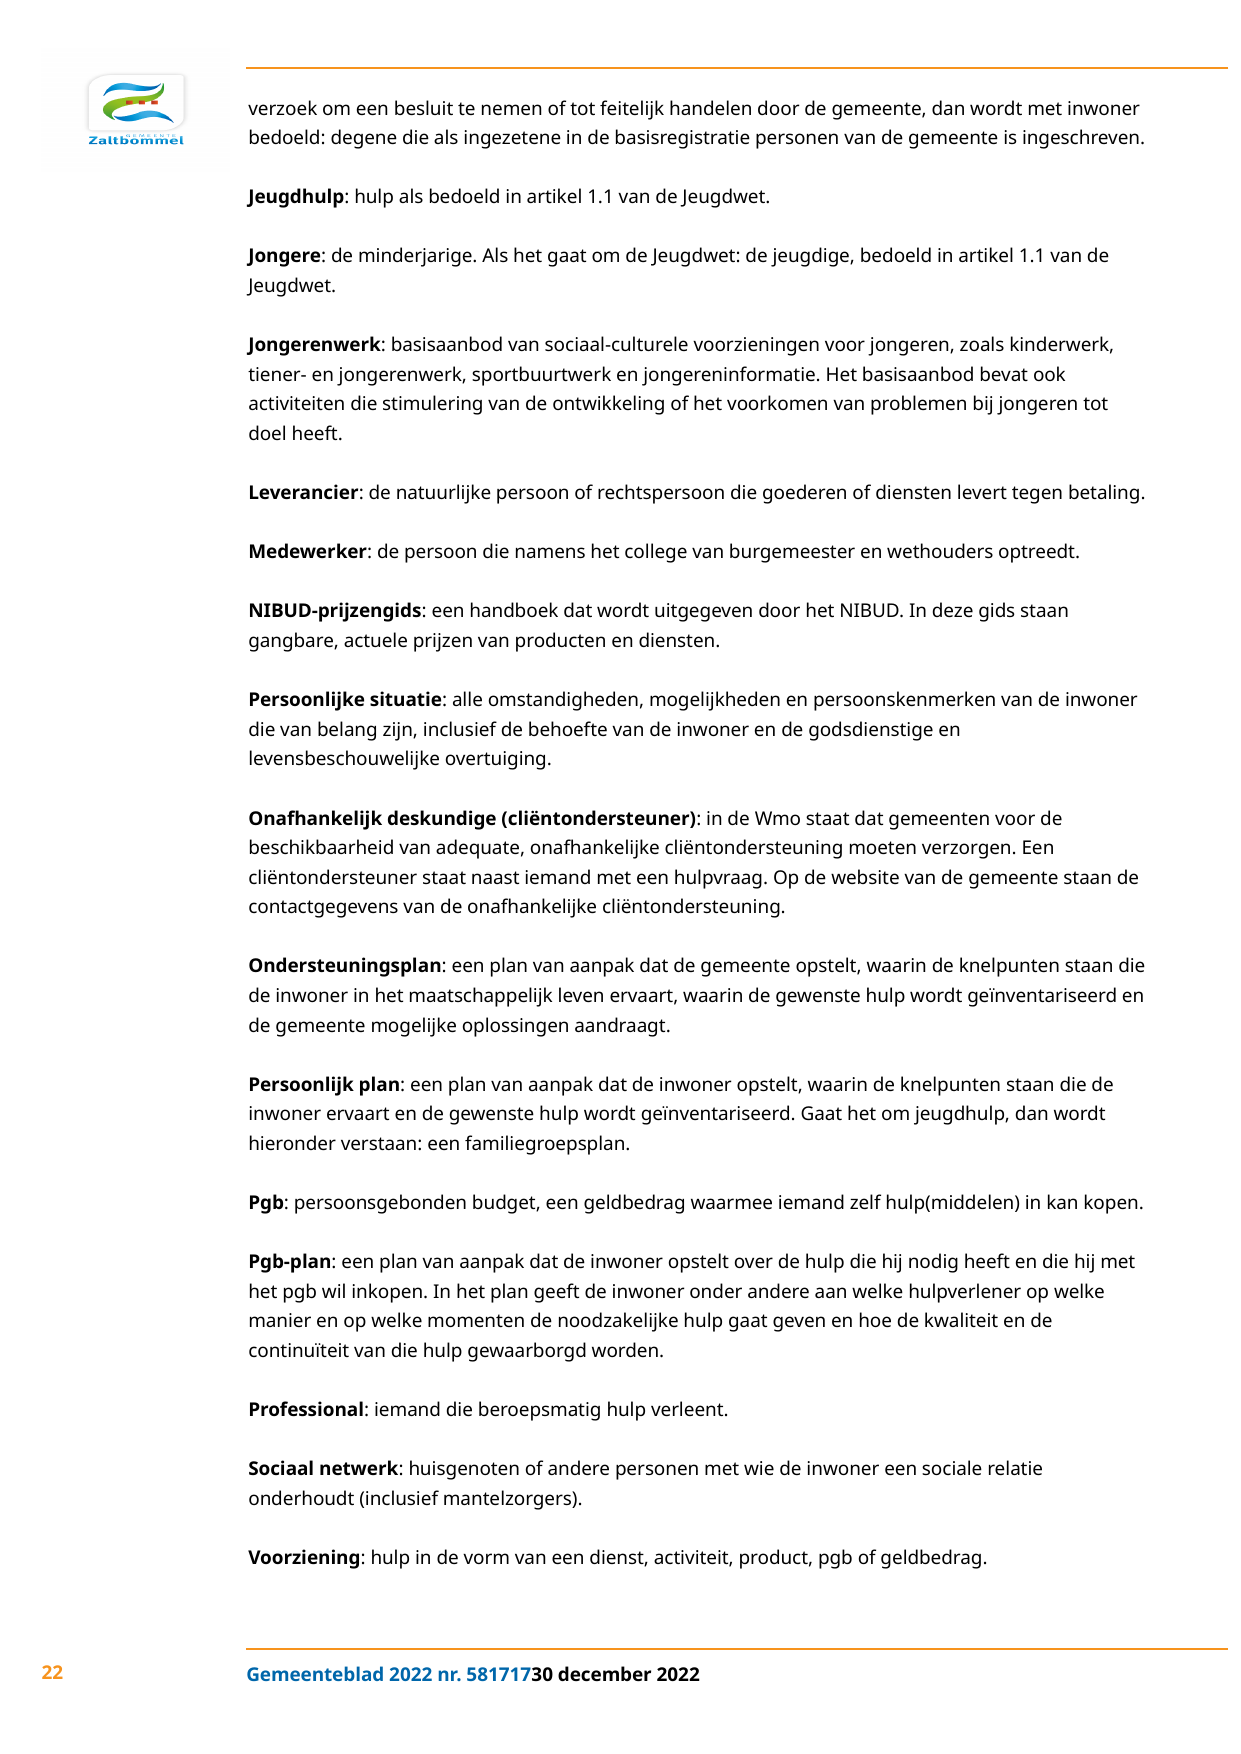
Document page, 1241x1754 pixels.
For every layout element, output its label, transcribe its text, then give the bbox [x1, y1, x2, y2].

text Leverancier: de natuurlijke persoon of rechtspersoon die goederen of diensten levert tegen betaling. [248, 479, 1152, 505]
text Onafhankelijk deskundige (cliëntondersteuner): in de Wmo staat dat gemeenten voor de beschikbaarheid van adequate, onafhankelijke cliëntondersteuning moeten verzorgen. Een cliëntondersteuner staat naast iemand met een hulpvraag. Op de website van de gemeente staan de contactgegevens van de onafhankelijke cliëntondersteuning. [248, 805, 1152, 919]
text Jongerenwerk: basisaanbod van sociaal-culturele voorzieningen voor jongeren, zoals kinderwerk, tiener- en jongerenwerk, sportbuurtwerk en jongereninformatie. Het basisaanbod bevat ook activiteiten die stimulering van de ontwikkeling of het voorkomen van problemen bij jongeren tot doel heeft. [248, 331, 1152, 446]
text Pgb: persoonsgebonden budget, een geldbedrag waarmee iemand zelf hulp(middelen) in kan kopen. [248, 1189, 1152, 1215]
text NIBUD-prijzengids: een handboek dat wordt uitgegeven door het NIBUD. In deze gids staan gangbare, actuele prijzen van producten en diensten. [248, 598, 1152, 653]
text Ondersteuningsplan: een plan van aanpak dat de gemeente opstelt, waarin de knelpunten staan die de inwoner in het maatschappelijk leven ervaart, waarin de gewenste hulp wordt geïnventariseerd en de gemeente mogelijke oplossingen aandraagt. [248, 953, 1152, 1038]
text Voorziening: hulp in de vorm van een dienst, activiteit, product, pgb of geldbedrag. [248, 1544, 1152, 1570]
text Persoonlijk plan: een plan van aanpak dat de inwoner opstelt, waarin de knelpunten staan die de inwoner ervaart en de gewenste hulp wordt geïnventariseerd. Gaat het om jeugdhulp, dan wordt hieronder verstaan: een familiegroepsplan. [248, 1071, 1152, 1156]
text verzoek om een besluit te nemen of tot feitelijk handelen door de gemeente, dan wordt met inwoner bedoeld: degene die als ingezetene in de basisregistratie personen van de gemeente is ingeschreven. [248, 95, 1152, 150]
text Professional: iemand die beroepsmatig hulp verleent. [248, 1396, 1152, 1422]
picture [41, 47, 231, 172]
text Pgb-plan: een plan van aanpak dat de inwoner opstelt over de hulp die hij nodig heeft en die hij met het pgb wil inkopen. In het plan geeft de inwoner onder andere aan welke hulpverlener op welke manier en op welke momenten de noodzakelijke hulp gaat geven en hoe de kwaliteit en de continuïteit van die hulp gewaarborgd worden. [248, 1248, 1152, 1363]
text Jongere: de minderjarige. Als het gaat om de Jeugdwet: de jeugdige, bedoeld in artikel 1.1 van de Jeugdwet. [248, 243, 1152, 298]
text Sociaal netwerk: huisgenoten of andere personen met wie de inwoner een sociale relatie onderhoudt (inclusief mantelzorgers). [248, 1456, 1152, 1511]
text Jeugdhulp: hulp als bedoeld in artikel 1.1 van de Jeugdwet. [248, 183, 1152, 209]
text Medewerker: de persoon die namens het college van burgemeester en wethouders optreedt. [248, 538, 1152, 564]
text Persoonlijke situatie: alle omstandigheden, mogelijkheden en persoonskenmerken van de inwoner die van belang zijn, inclusief de behoefte van de inwoner en de godsdienstige en levensbeschouwelijke overtuiging. [248, 686, 1152, 771]
